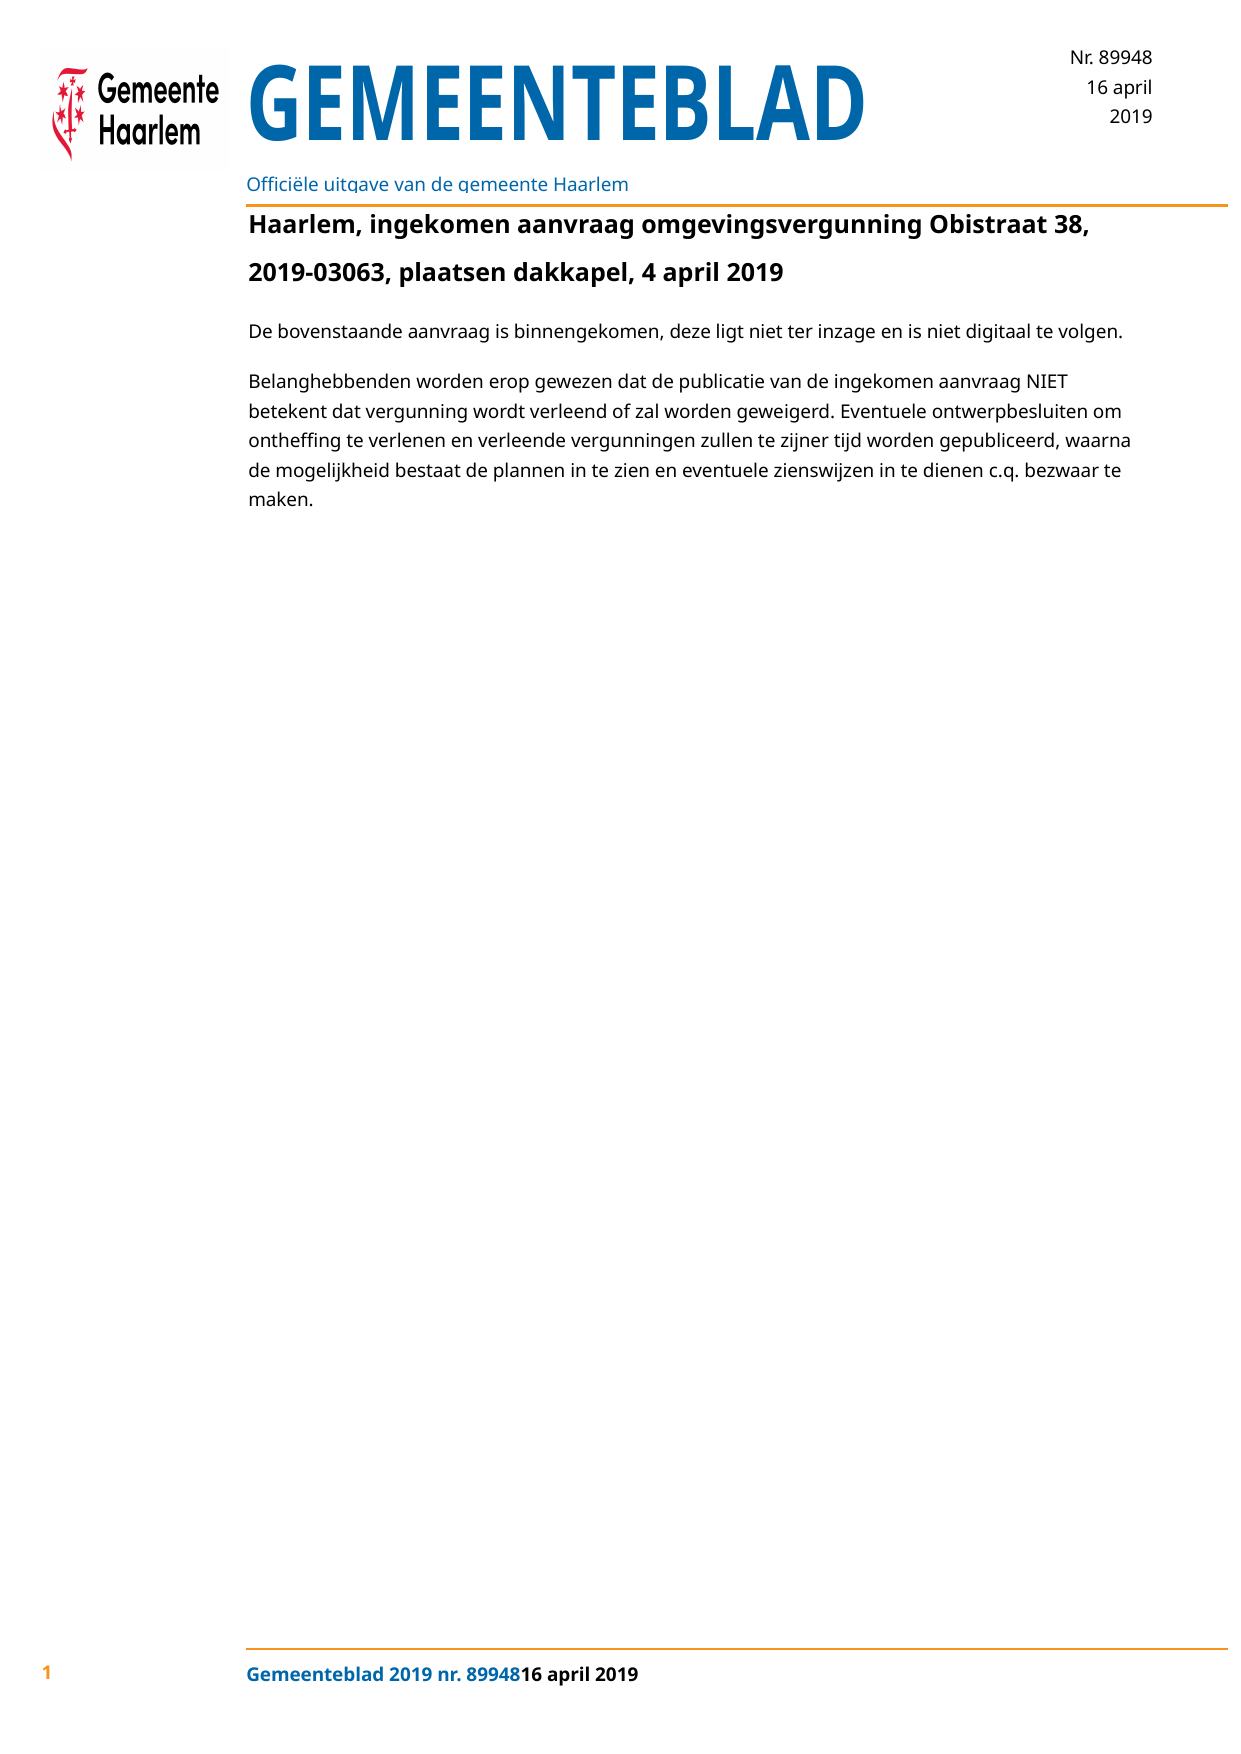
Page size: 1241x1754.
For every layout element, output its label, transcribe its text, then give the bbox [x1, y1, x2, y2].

text De bovenstaande aanvraag is binnengekomen, deze ligt niet ter inzage en is niet digitaal te volgen. [248, 318, 1152, 344]
picture [41, 47, 231, 172]
text Haarlem, ingekomen aanvraag omgevingsvergunning Obistraat 38, 2019-03063, plaatsen dakkapel, 4 april 2019 [248, 207, 1152, 288]
text Belanghebbenden worden erop gewezen dat de publicatie van de ingekomen aanvraag NIET betekent dat vergunning wordt verleend of zal worden geweigerd. Eventuele ontwerpbesluiten om ontheffing te verlenen en verleende vergunningen zullen te zijner tijd worden gepubliceerd, waarna de mogelijkheid bestaat de plannen in te zien en eventuele zienswijzen in te dienen c.q. bezwaar te maken. [248, 368, 1152, 512]
